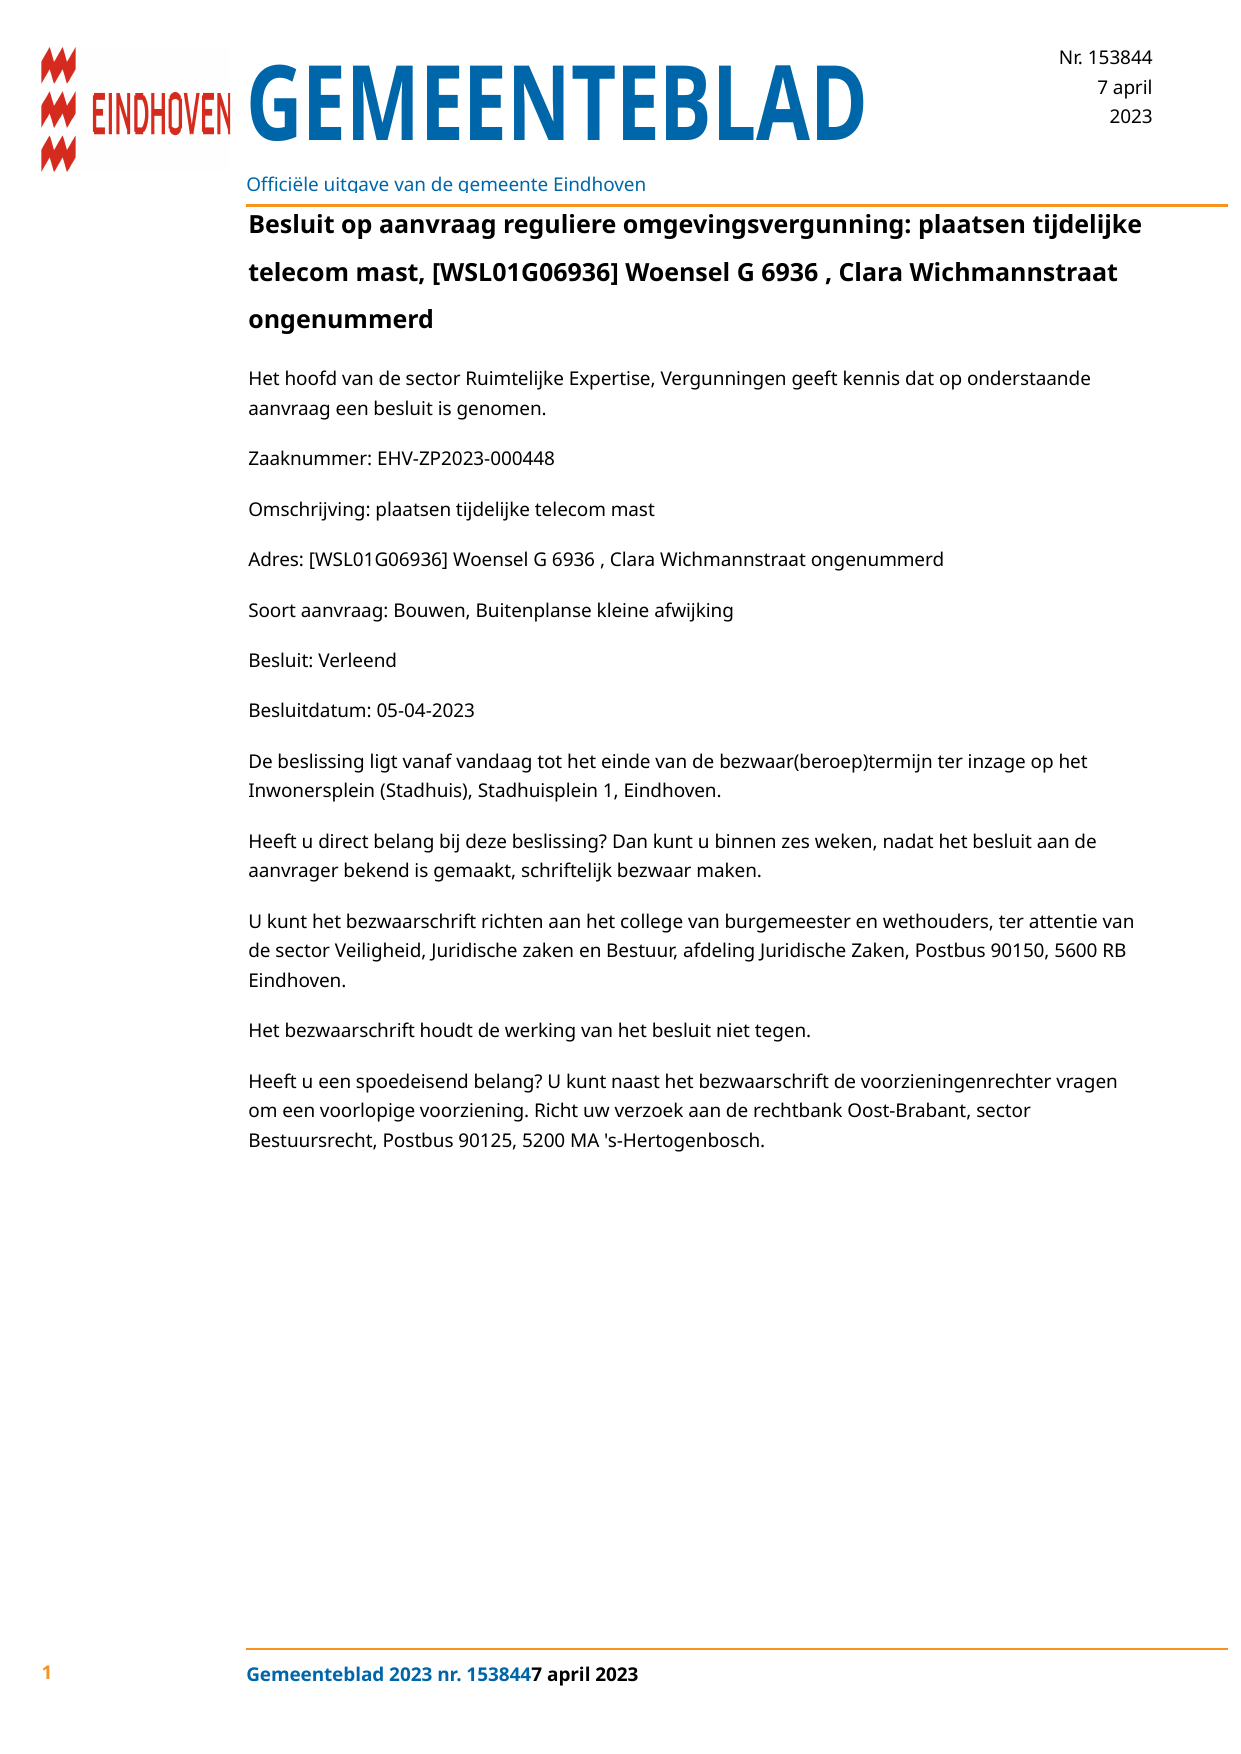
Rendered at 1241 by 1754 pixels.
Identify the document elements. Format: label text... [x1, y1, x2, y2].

text Besluitdatum: 05-04-2023 [248, 698, 1152, 723]
text U kunt het bezwaarschrift richten aan het college van burgemeester en wethouders, ter attentie van de sector Veiligheid, Juridische zaken en Bestuur, afdeling Juridische Zaken, Postbus 90150, 5600 RB Eindhoven. [248, 908, 1152, 993]
text Omschrijving: plaatsen tijdelijke telecom mast [248, 496, 1152, 522]
text Besluit op aanvraag reguliere omgevingsvergunning: plaatsen tijdelijke telecom mast, [WSL01G06936] Woensel G 6936 , Clara Wichmannstraat ongenummerd [248, 207, 1152, 336]
text Zaaknummer: EHV-ZP2023-000448 [248, 446, 1152, 471]
text Heeft u een spoedeisend belang? U kunt naast het bezwaarschrift de voorzieningenrechter vragen om een voorlopige voorziening. Richt uw verzoek aan de rechtbank Oost-Brabant, sector Bestuursrecht, Postbus 90125, 5200 MA 's-Hertogenbosch. [248, 1068, 1152, 1153]
text Het hoofd van de sector Ruimtelijke Expertise, Vergunningen geeft kennis dat op onderstaande aanvraag een besluit is genomen. [248, 366, 1152, 421]
text Besluit: Verleend [248, 647, 1152, 673]
text Soort aanvraag: Bouwen, Buitenplanse kleine afwijking [248, 597, 1152, 622]
text De beslissing ligt vanaf vandaag tot het einde van de bezwaar(beroep)termijn ter inzage op het Inwonersplein (Stadhuis), Stadhuisplein 1, Eindhoven. [248, 748, 1152, 803]
text Heeft u direct belang bij deze beslissing? Dan kunt u binnen zes weken, nadat het besluit aan de aanvrager bekend is gemaakt, schriftelijk bezwaar maken. [248, 828, 1152, 883]
picture [41, 47, 231, 172]
text Adres: [WSL01G06936] Woensel G 6936 , Clara Wichmannstraat ongenummerd [248, 546, 1152, 572]
text Het bezwaarschrift houdt de werking van het besluit niet tegen. [248, 1018, 1152, 1043]
